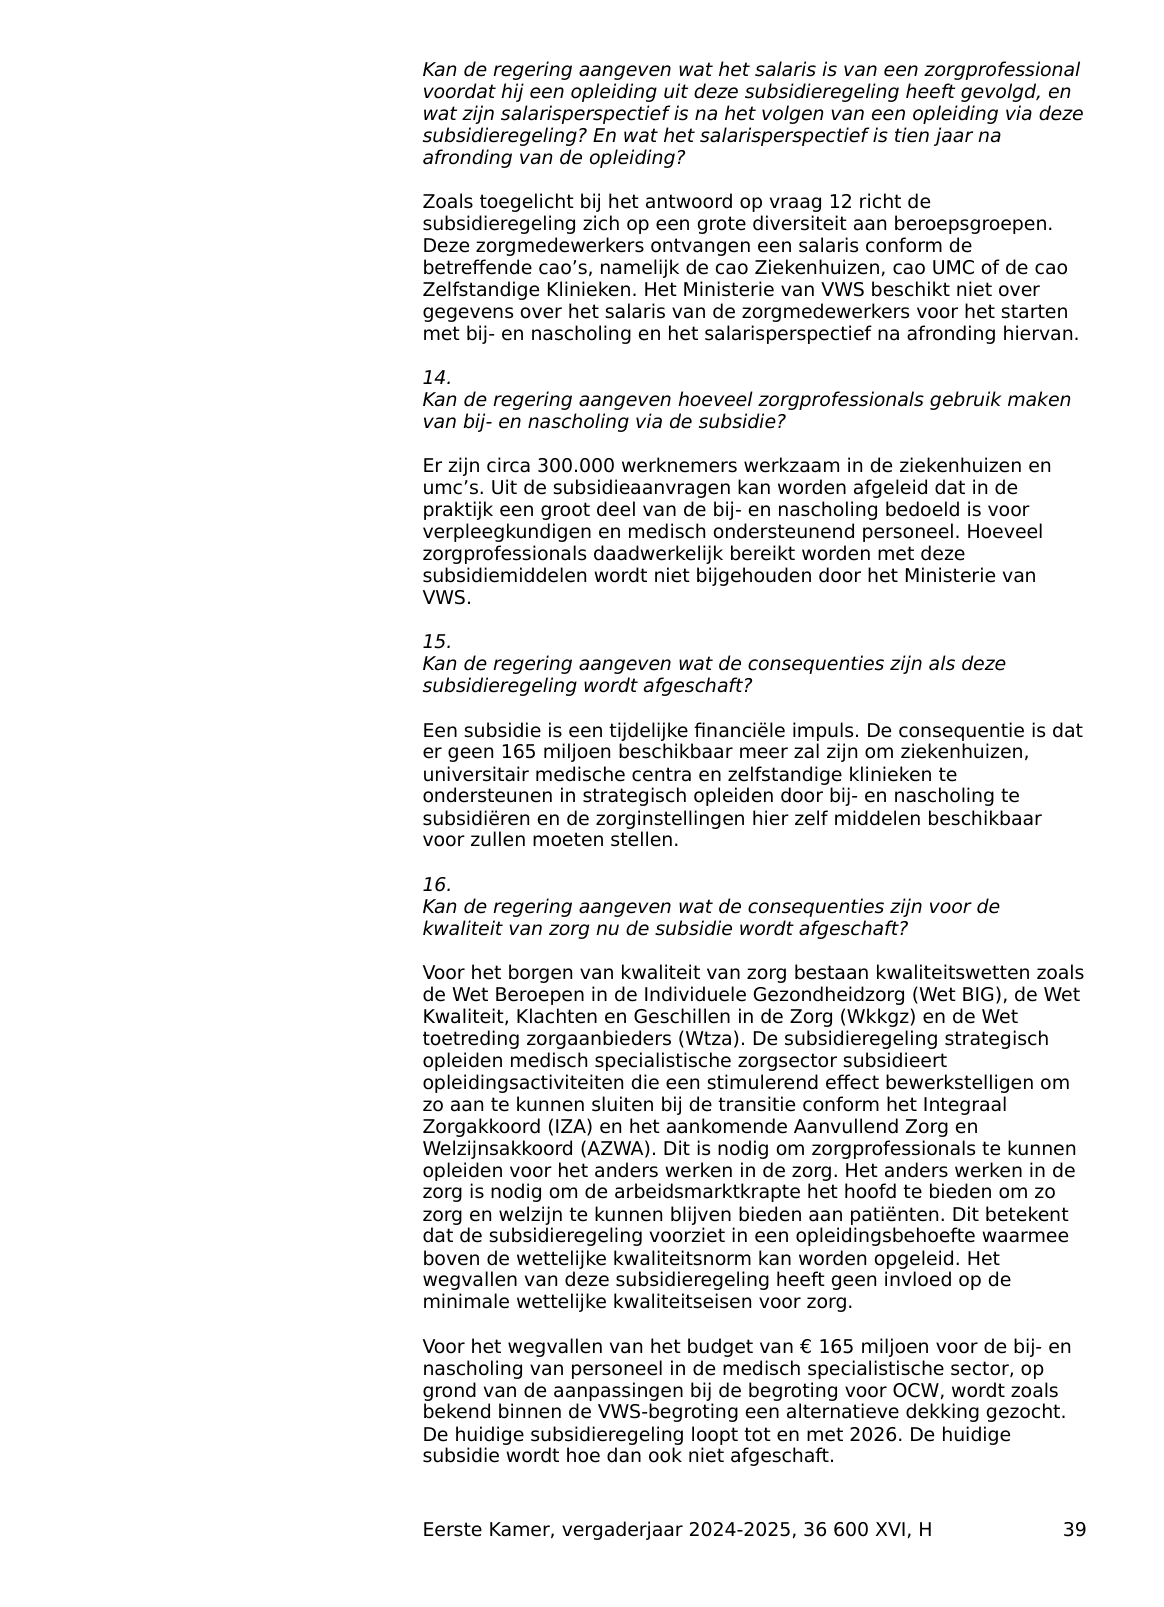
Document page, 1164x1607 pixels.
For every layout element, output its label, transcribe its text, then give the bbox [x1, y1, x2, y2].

text Kan de regering aangeven wat het salaris is van een zorgprofessional voordat hij een opleiding uit deze subsidieregeling heeft gevolgd, en wat zijn salarisperspectief is na het volgen van een opleiding via deze subsidieregeling? En wat het salarisperspectief is tien jaar na afronding van de opleiding? [422, 59, 1087, 169]
text Kan de regering aangeven hoeveel zorgprofessionals gebruik maken van bij- en nascholing via de subsidie? [422, 389, 1087, 433]
text 14. [422, 367, 1087, 389]
text Zoals toegelicht bij het antwoord op vraag 12 richt de subsidieregeling zich op een grote diversiteit aan beroepsgroepen. Deze zorgmedewerkers ontvangen een salaris conform de betreffende cao’s, namelijk de cao Ziekenhuizen, cao UMC of de cao Zelfstandige Klinieken. Het Ministerie van VWS beschikt niet over gegevens over het salaris van de zorgmedewerkers voor het starten met bij- en nascholing en het salarisperspectief na afronding hiervan. [422, 191, 1087, 345]
text Voor het wegvallen van het budget van € 165 miljoen voor de bij- en nascholing van personeel in de medisch specialistische sector, op grond van de aanpassingen bij de begroting voor OCW, wordt zoals bekend binnen de VWS-begroting een alternatieve dekking gezocht. De huidige subsidieregeling loopt tot en met 2026. De huidige subsidie wordt hoe dan ook niet afgeschaft. [422, 1336, 1087, 1467]
text Voor het borgen van kwaliteit van zorg bestaan kwaliteitswetten zoals de Wet Beroepen in de Individuele Gezondheidzorg (Wet BIG), de Wet Kwaliteit, Klachten en Geschillen in de Zorg (Wkkgz) en de Wet toetreding zorgaanbieders (Wtza). De subsidieregeling strategisch opleiden medisch specialistische zorgsector subsidieert opleidingsactiviteiten die een stimulerend effect bewerkstelligen om zo aan te kunnen sluiten bij de transitie conform het Integraal Zorgakkoord (IZA) en het aankomende Aanvullend Zorg en Welzijnsakkoord (AZWA). Dit is nodig om zorgprofessionals te kunnen opleiden voor het anders werken in de zorg. Het anders werken in de zorg is nodig om de arbeidsmarktkrapte het hoofd te bieden om zo zorg en welzijn te kunnen blijven bieden aan patiënten. Dit betekent dat de subsidieregeling voorziet in een opleidingsbehoefte waarmee boven de wettelijke kwaliteitsnorm kan worden opgeleid. Het wegvallen van deze subsidieregeling heeft geen invloed op de minimale wettelijke kwaliteitseisen voor zorg. [422, 962, 1087, 1313]
text 16. [422, 873, 1087, 896]
text 15. [422, 631, 1087, 653]
text Er zijn circa 300.000 werknemers werkzaam in de ziekenhuizen en umc’s. Uit de subsidieaanvragen kan worden afgeleid dat in de praktijk een groot deel van de bij- en nascholing bedoeld is voor verpleegkundigen en medisch ondersteunend personeel. Hoeveel zorgprofessionals daadwerkelijk bereikt worden met deze subsidiemiddelen wordt niet bijgehouden door het Ministerie van VWS. [422, 455, 1087, 609]
text Een subsidie is een tijdelijke financiële impuls. De consequentie is dat er geen 165 miljoen beschikbaar meer zal zijn om ziekenhuizen, universitair medische centra en zelfstandige klinieken te ondersteunen in strategisch opleiden door bij- en nascholing te subsidiëren en de zorginstellingen hier zelf middelen beschikbaar voor zullen moeten stellen. [422, 719, 1087, 851]
text Kan de regering aangeven wat de consequenties zijn voor de kwaliteit van zorg nu de subsidie wordt afgeschaft? [422, 896, 1087, 939]
text Kan de regering aangeven wat de consequenties zijn als deze subsidieregeling wordt afgeschaft? [422, 653, 1087, 697]
